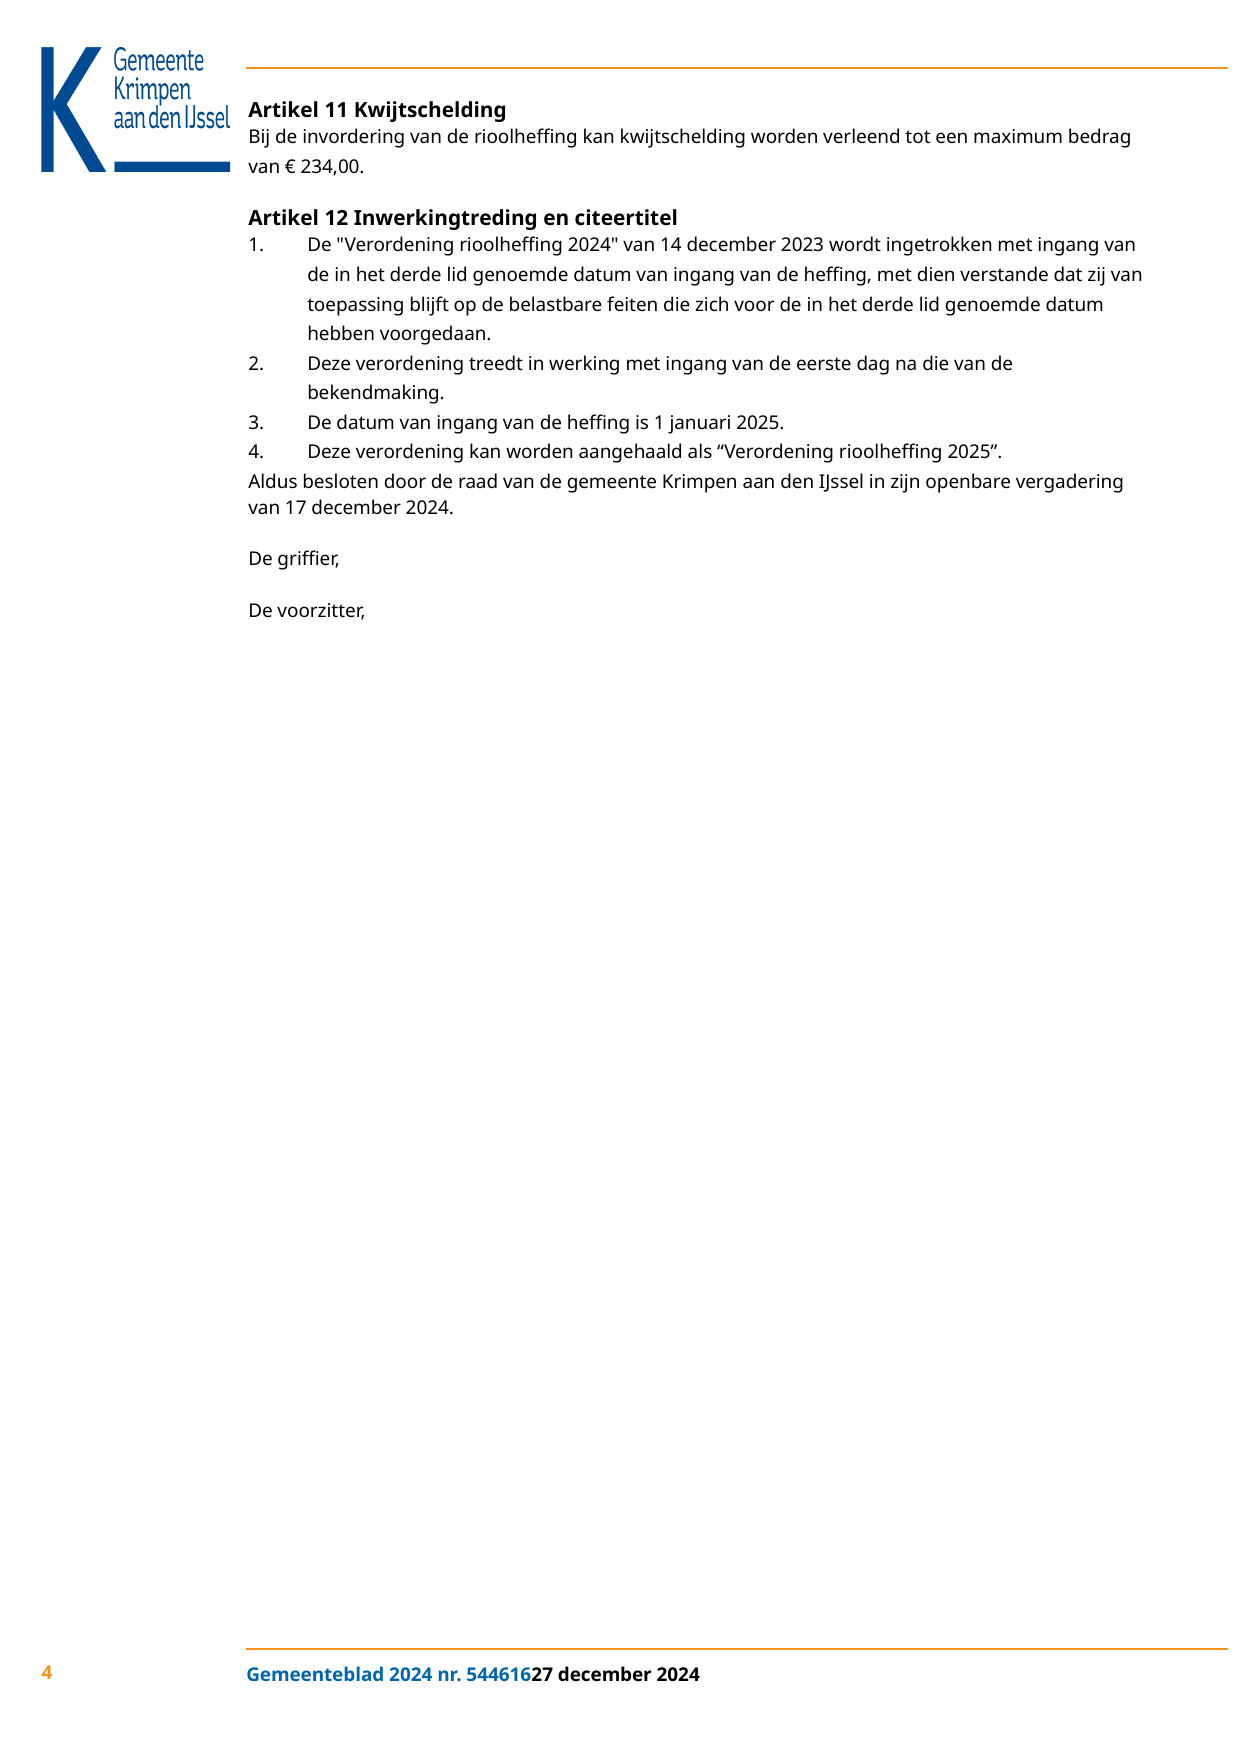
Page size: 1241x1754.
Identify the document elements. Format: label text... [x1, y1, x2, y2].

list Deze verordening kan worden aangehaald als “Verordening rioolheffing 2025”. [248, 439, 1152, 464]
list De "Verordening rioolheffing 2024" van 14 december 2023 wordt ingetrokken met ingang van de in het derde lid genoemde datum van ingang van de heffing, met dien verstande dat zij van toepassing blijft op de belastbare feiten die zich voor de in het derde lid genoemde datum hebben voorgedaan. [248, 232, 1152, 346]
list Deze verordening treedt in werking met ingang van de eerste dag na die van de bekendmaking. [248, 350, 1152, 405]
picture [41, 47, 231, 172]
text Bij de invordering van de rioolheffing kan kwijtschelding worden verleend tot een maximum bedrag van € 234,00. [248, 123, 1152, 178]
text Artikel 11 Kwijtschelding [248, 95, 1152, 123]
list De datum van ingang van de heffing is 1 januari 2025. [248, 409, 1152, 435]
text Artikel 12 Inwerkingtreding en citeertitel [248, 203, 1152, 232]
text Aldus besloten door de raad van de gemeente Krimpen aan den IJssel in zijn openbare vergadering van 17 december 2024. [248, 468, 1152, 520]
text De griffier, [248, 546, 1152, 571]
text De voorzitter, [248, 597, 1152, 623]
